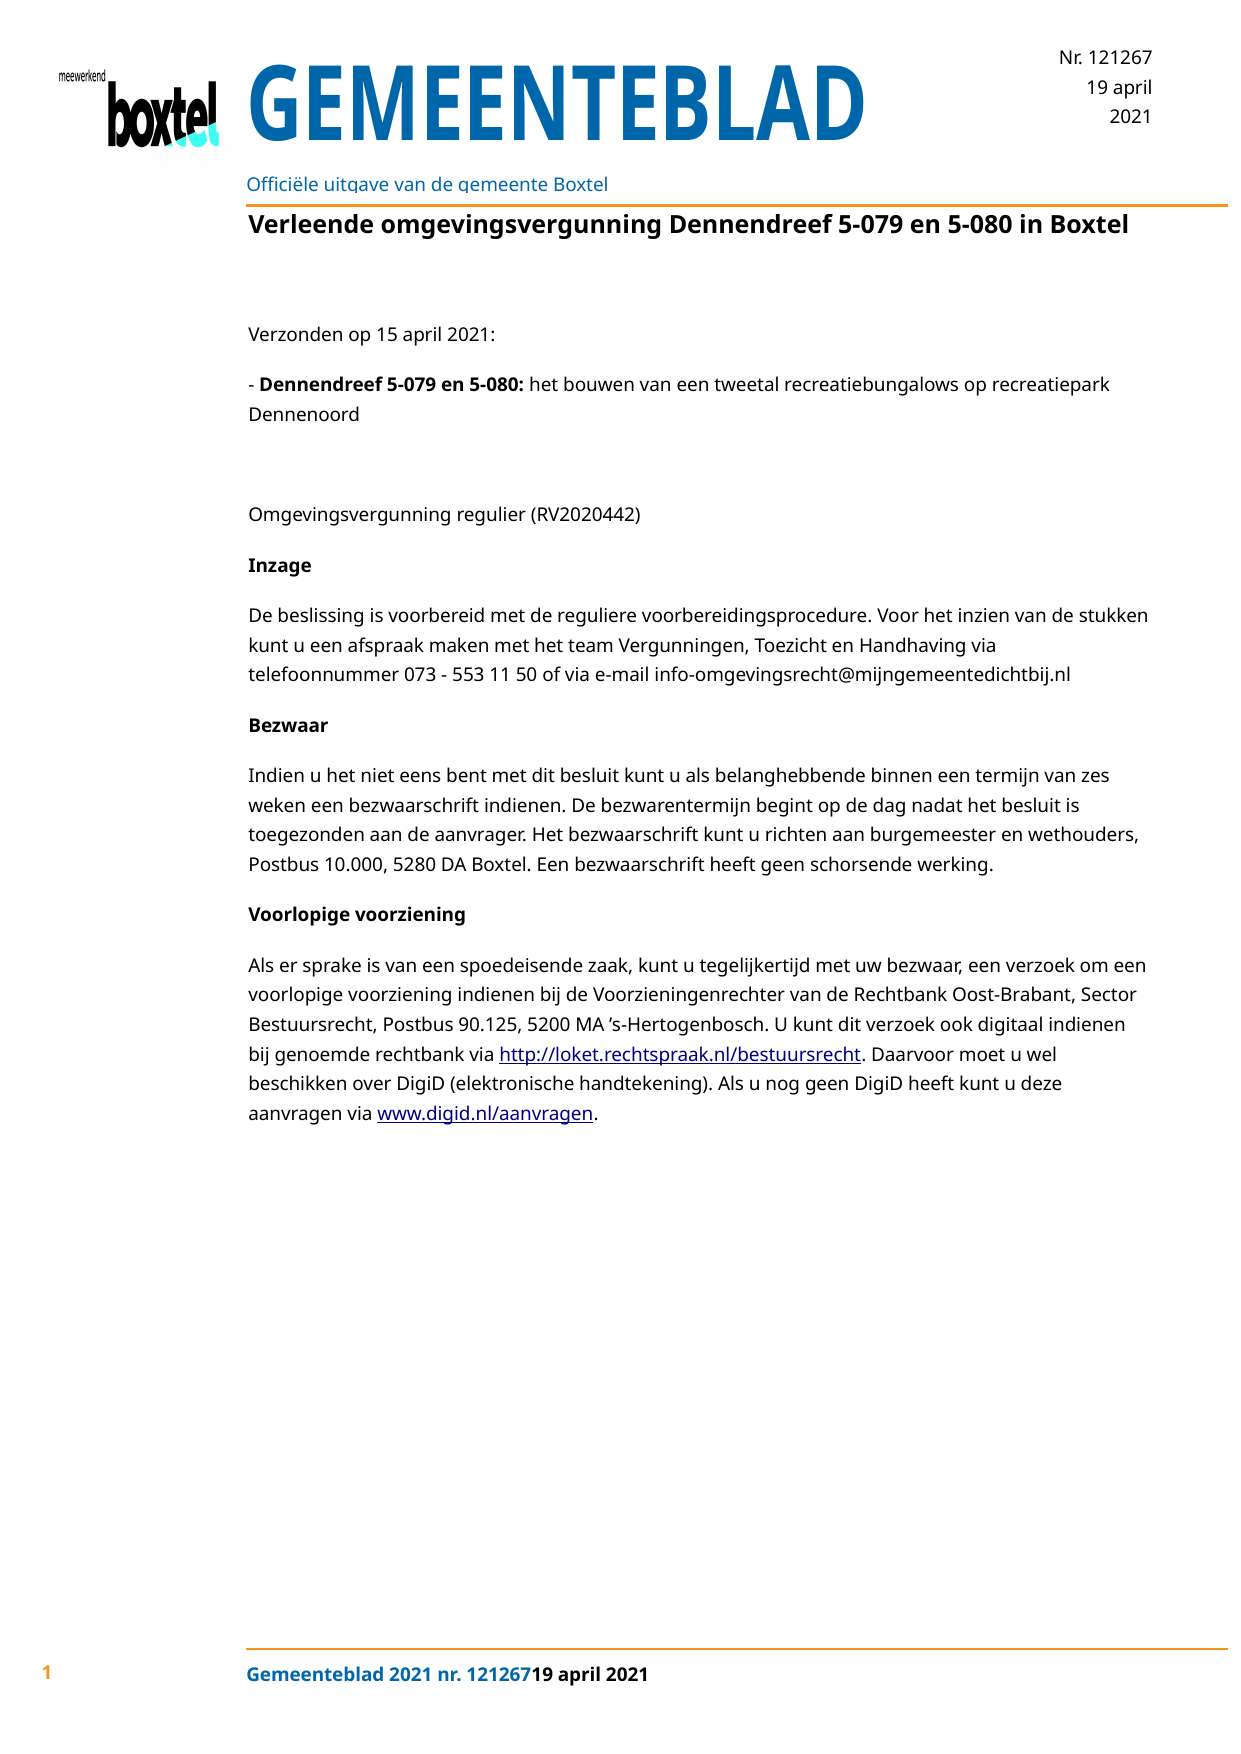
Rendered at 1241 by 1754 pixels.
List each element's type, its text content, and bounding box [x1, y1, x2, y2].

text Omgevingsvergunning regulier (RV2020442) [248, 502, 1152, 527]
text Indien u het niet eens bent met dit besluit kunt u als belanghebbende binnen een termijn van zes weken een bezwaarschrift indienen. De bezwarentermijn begint op de dag nadat het besluit is toegezonden aan de aanvrager. Het bezwaarschrift kunt u richten aan burgemeester en wethouders, Postbus 10.000, 5280 DA Boxtel. Een bezwaarschrift heeft geen schorsende werking. [248, 762, 1152, 877]
text Als er sprake is van een spoedeisende zaak, kunt u tegelijkertijd met uw bezwaar, een verzoek om een voorlopige voorziening indienen bij de Voorzieningenrechter van de Rechtbank Oost-Brabant, Sector Bestuursrecht, Postbus 90.125, 5200 MA ’s-Hertogenbosch. U kunt dit verzoek ook digitaal indienen bij genoemde rechtbank via http://loket.rechtspraak.nl/bestuursrecht. Daarvoor moet u wel beschikken over DigiD (elektronische handtekening). Als u nog geen DigiD heeft kunt u deze aanvragen via www.digid.nl/aanvragen. [248, 952, 1152, 1126]
text Bezwaar [248, 712, 1152, 738]
text Voorlopige voorziening [248, 902, 1152, 927]
text De beslissing is voorbereid met de reguliere voorbereidingsprocedure. Voor het inzien van de stukken kunt u een afspraak maken met het team Vergunningen, Toezicht en Handhaving via telefoonnummer 073 - 553 11 50 of via e-mail info-omgevingsrecht@mijngemeentedichtbij.nl [248, 602, 1152, 687]
text - Dennendreef 5-079 en 5-080: het bouwen van een tweetal recreatiebungalows op recreatiepark Dennenoord [248, 371, 1152, 426]
picture [41, 47, 231, 172]
text Verzonden op 15 april 2021: [248, 321, 1152, 346]
text Verleende omgevingsvergunning Dennendreef 5-079 en 5-080 in Boxtel [248, 207, 1152, 241]
text Inzage [248, 552, 1152, 578]
